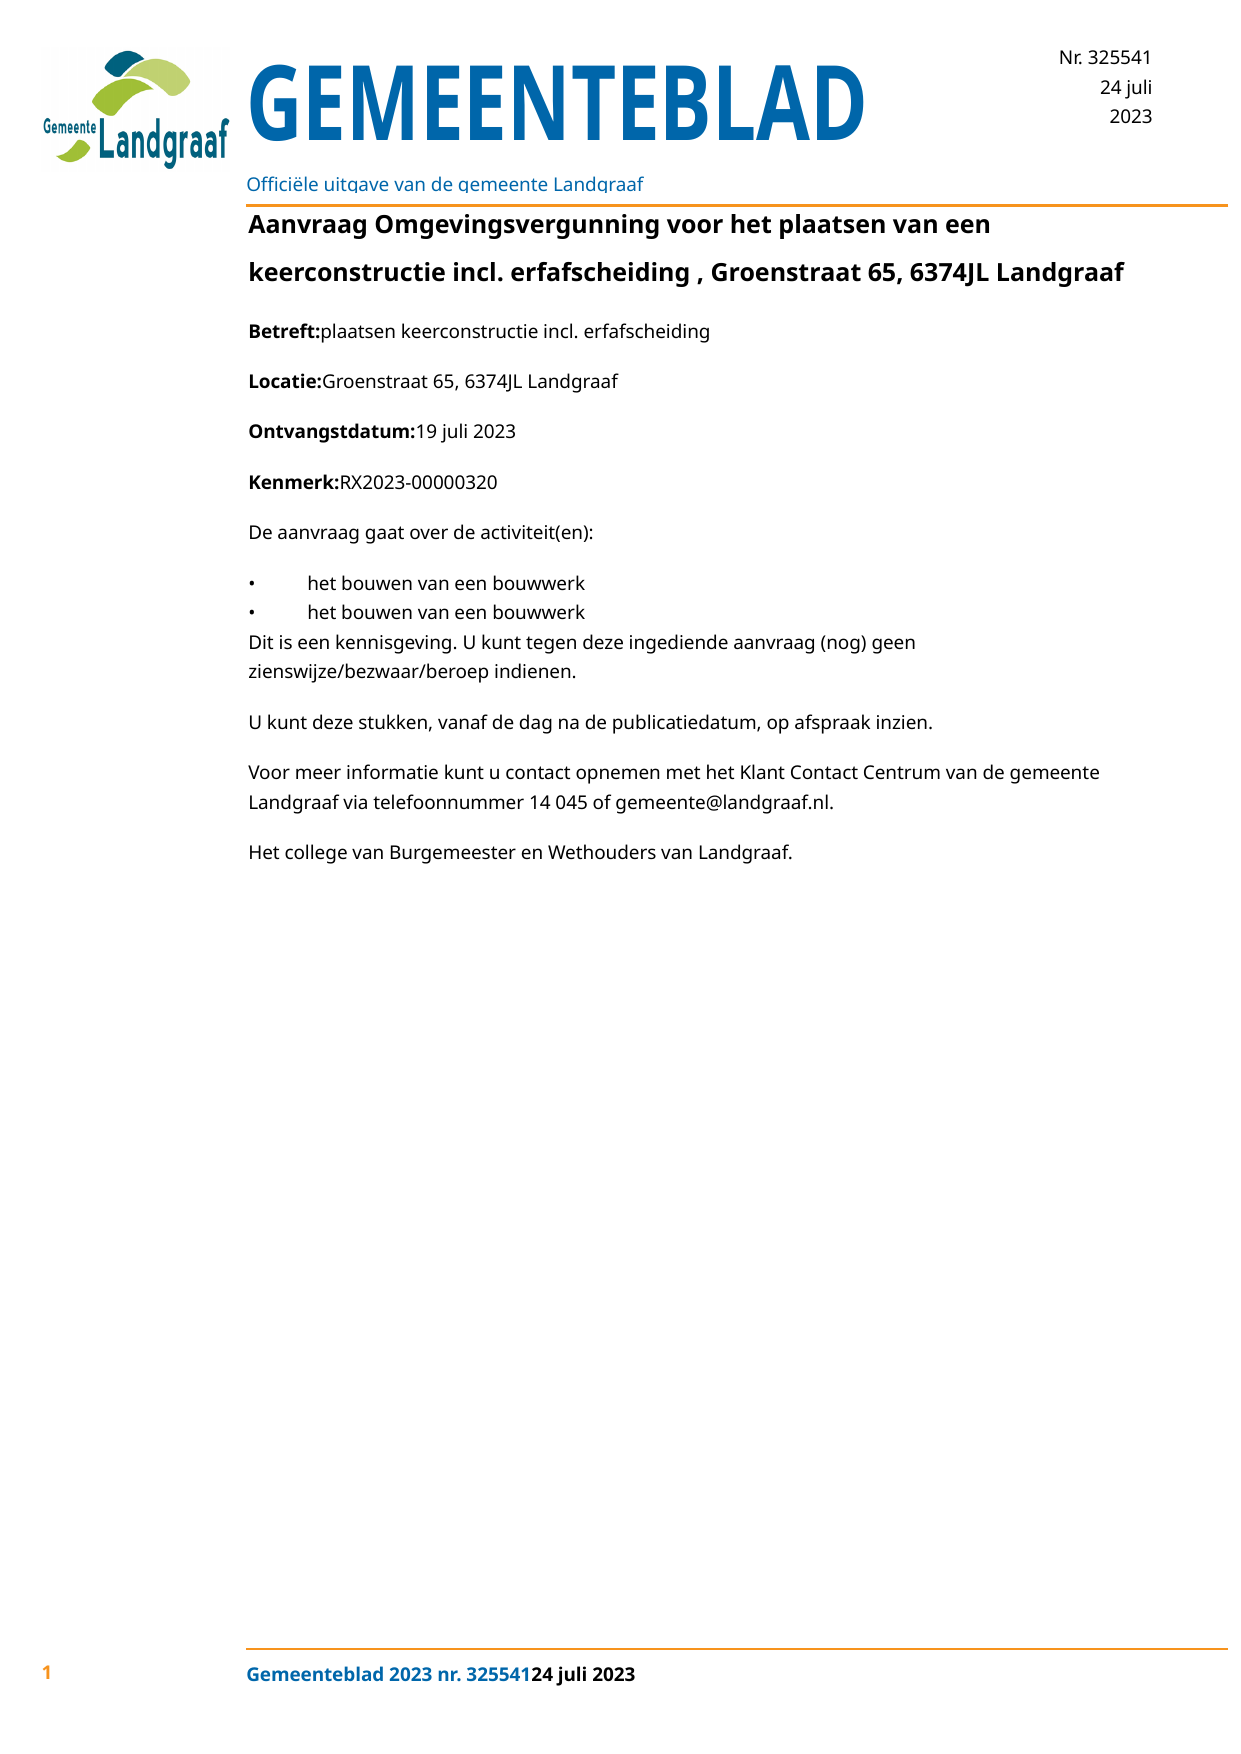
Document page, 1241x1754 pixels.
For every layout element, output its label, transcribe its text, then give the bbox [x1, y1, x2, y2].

text De aanvraag gaat over de activiteit(en): [248, 519, 1152, 545]
text Het college van Burgemeester en Wethouders van Landgraaf. [248, 839, 1152, 865]
text Locatie:Groenstraat 65, 6374JL Landgraaf [248, 368, 1152, 394]
text Aanvraag Omgevingsvergunning voor het plaatsen van een keerconstructie incl. erfafscheiding , Groenstraat 65, 6374JL Landgraaf [248, 207, 1152, 288]
text Voor meer informatie kunt u contact opnemen met het Klant Contact Centrum van de gemeente Landgraaf via telefoonnummer 14 045 of gemeente@landgraaf.nl. [248, 759, 1152, 815]
text Betreft:plaatsen keerconstructie incl. erfafscheiding [248, 318, 1152, 344]
text U kunt deze stukken, vanaf de dag na de publicatiedatum, op afspraak inzien. [248, 709, 1152, 735]
text Ontvangstdatum:19 juli 2023 [248, 419, 1152, 444]
picture [41, 47, 231, 172]
text Dit is een kennisgeving. U kunt tegen deze ingediende aanvraag (nog) geen zienswijze/bezwaar/beroep indienen. [248, 629, 1152, 684]
list het bouwen van een bouwwerk [248, 570, 1152, 596]
list het bouwen van een bouwwerk [248, 599, 1152, 625]
text Kenmerk:RX2023-00000320 [248, 469, 1152, 495]
